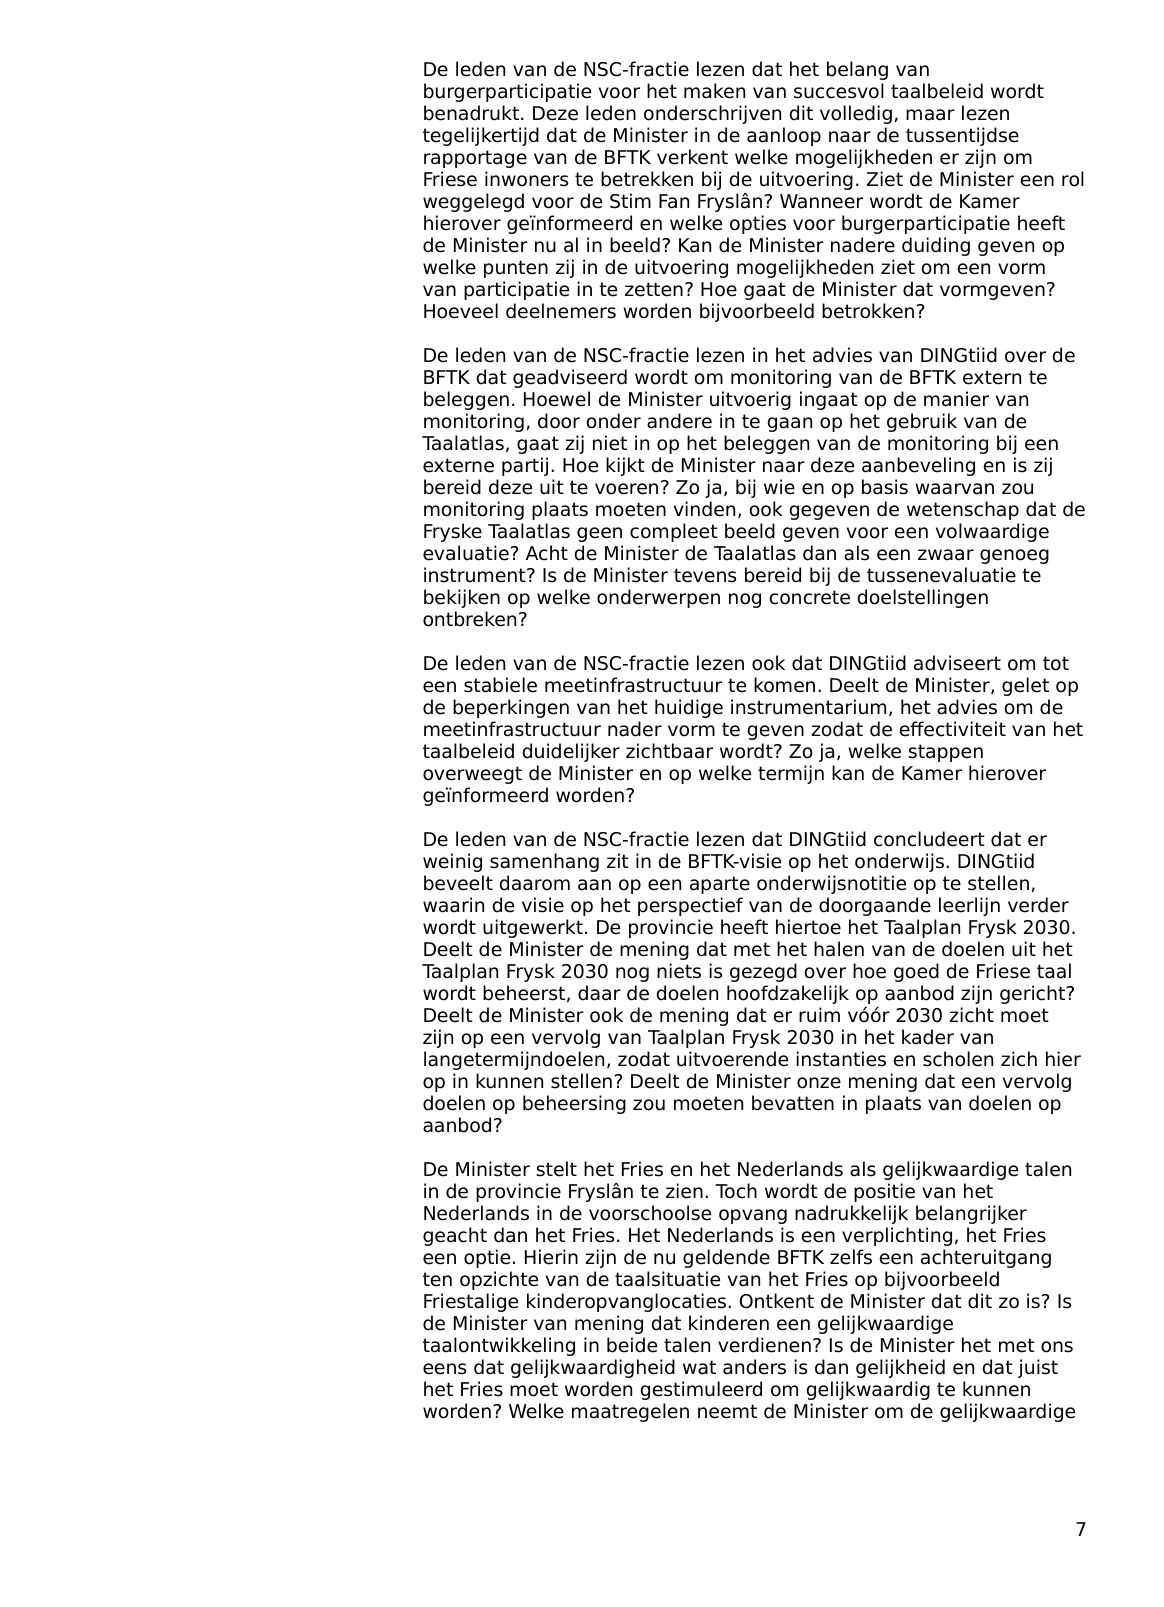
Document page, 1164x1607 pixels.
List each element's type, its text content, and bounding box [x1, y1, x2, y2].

text De leden van de NSC-fractie lezen ook dat DINGtiid adviseert om tot een stabiele meetinfrastructuur te komen. Deelt de Minister, gelet op de beperkingen van het huidige instrumentarium, het advies om de meetinfrastructuur nader vorm te geven zodat de effectiviteit van het taalbeleid duidelijker zichtbaar wordt? Zo ja, welke stappen overweegt de Minister en op welke termijn kan de Kamer hierover geïnformeerd worden? [422, 653, 1087, 807]
text De Minister stelt het Fries en het Nederlands als gelijkwaardige talen in de provincie Fryslân te zien. Toch wordt de positie van het Nederlands in de voorschoolse opvang nadrukkelijk belangrijker geacht dan het Fries. Het Nederlands is een verplichting, het Fries een optie. Hierin zijn de nu geldende BFTK zelfs een achteruitgang ten opzichte van de taalsituatie van het Fries op bijvoorbeeld Friestalige kinderopvanglocaties. Ontkent de Minister dat dit zo is? Is de Minister van mening dat kinderen een gelijkwaardige taalontwikkeling in beide talen verdienen? Is de Minister het met ons eens dat gelijkwaardigheid wat anders is dan gelijkheid en dat juist het Fries moet worden gestimuleerd om gelijkwaardig te kunnen worden? Welke maatregelen neemt de Minister om de gelijkwaardige [422, 1159, 1087, 1423]
text De leden van de NSC-fractie lezen dat het belang van burgerparticipatie voor het maken van succesvol taalbeleid wordt benadrukt. Deze leden onderschrijven dit volledig, maar lezen tegelijkertijd dat de Minister in de aanloop naar de tussentijdse rapportage van de BFTK verkent welke mogelijkheden er zijn om Friese inwoners te betrekken bij de uitvoering. Ziet de Minister een rol weggelegd voor de Stim Fan Fryslân? Wanneer wordt de Kamer hierover geïnformeerd en welke opties voor burgerparticipatie heeft de Minister nu al in beeld? Kan de Minister nadere duiding geven op welke punten zij in de uitvoering mogelijkheden ziet om een vorm van participatie in te zetten? Hoe gaat de Minister dat vormgeven? Hoeveel deelnemers worden bijvoorbeeld betrokken? [422, 59, 1087, 323]
text De leden van de NSC-fractie lezen dat DINGtiid concludeert dat er weinig samenhang zit in de BFTK-visie op het onderwijs. DINGtiid beveelt daarom aan op een aparte onderwijsnotitie op te stellen, waarin de visie op het perspectief van de doorgaande leerlijn verder wordt uitgewerkt. De provincie heeft hiertoe het Taalplan Frysk 2030. Deelt de Minister de mening dat met het halen van de doelen uit het Taalplan Frysk 2030 nog niets is gezegd over hoe goed de Friese taal wordt beheerst, daar de doelen hoofdzakelijk op aanbod zijn gericht? Deelt de Minister ook de mening dat er ruim vóór 2030 zicht moet zijn op een vervolg van Taalplan Frysk 2030 in het kader van langetermijndoelen, zodat uitvoerende instanties en scholen zich hier op in kunnen stellen? Deelt de Minister onze mening dat een vervolg doelen op beheersing zou moeten bevatten in plaats van doelen op aanbod? [422, 829, 1087, 1137]
text De leden van de NSC-fractie lezen in het advies van DINGtiid over de BFTK dat geadviseerd wordt om monitoring van de BFTK extern te beleggen. Hoewel de Minister uitvoerig ingaat op de manier van monitoring, door onder andere in te gaan op het gebruik van de Taalatlas, gaat zij niet in op het beleggen van de monitoring bij een externe partij. Hoe kijkt de Minister naar deze aanbeveling en is zij bereid deze uit te voeren? Zo ja, bij wie en op basis waarvan zou monitoring plaats moeten vinden, ook gegeven de wetenschap dat de Fryske Taalatlas geen compleet beeld geven voor een volwaardige evaluatie? Acht de Minister de Taalatlas dan als een zwaar genoeg instrument? Is de Minister tevens bereid bij de tussenevaluatie te bekijken op welke onderwerpen nog concrete doelstellingen ontbreken? [422, 345, 1087, 631]
